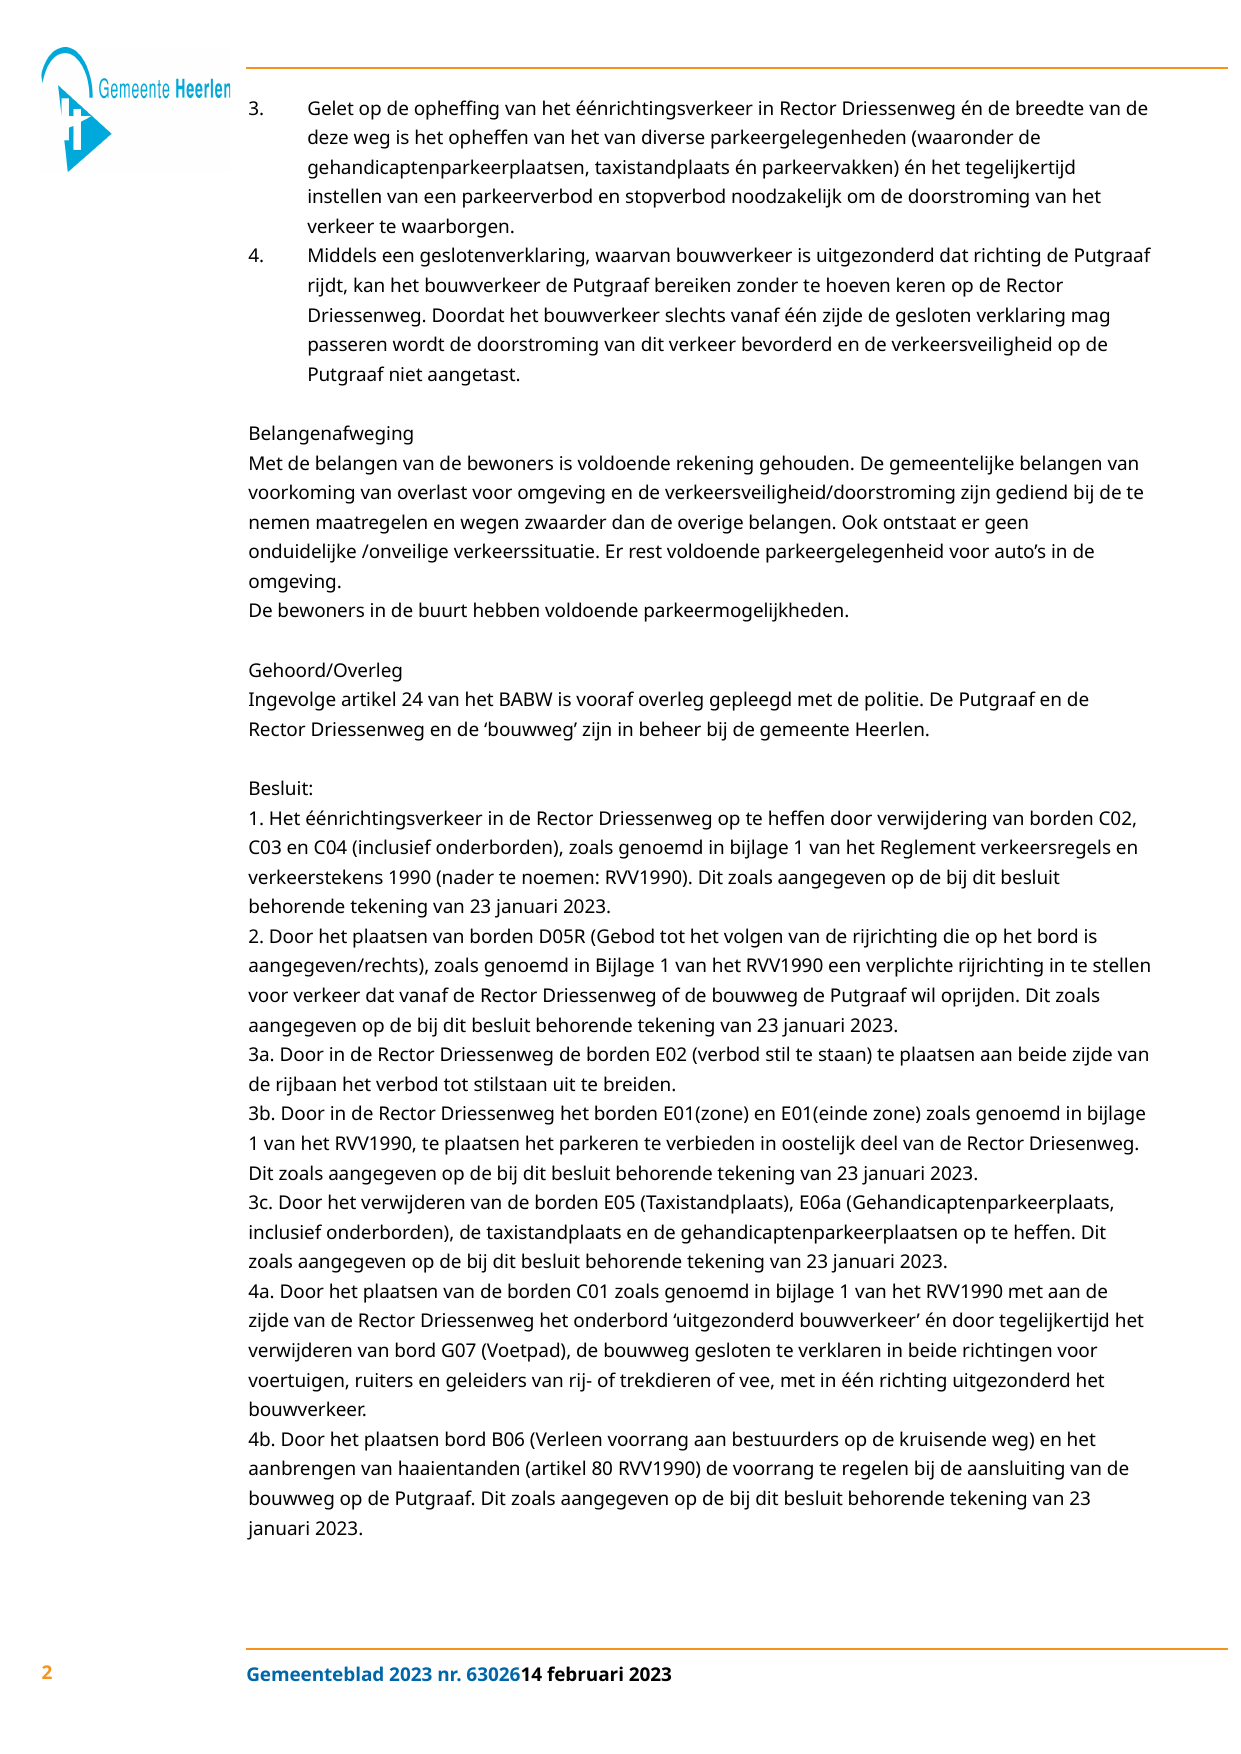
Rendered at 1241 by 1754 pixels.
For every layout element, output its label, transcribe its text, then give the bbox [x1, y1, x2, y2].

text 4b. Door het plaatsen bord B06 (Verleen voorrang aan bestuurders op de kruisende weg) en het aanbrengen van haaientanden (artikel 80 RVV1990) de voorrang te regelen bij de aansluiting van de bouwweg op de Putgraaf. Dit zoals aangegeven op de bij dit besluit behorende tekening van 23 januari 2023. [248, 1426, 1152, 1541]
text Met de belangen van de bewoners is voldoende rekening gehouden. De gemeentelijke belangen van voorkoming van overlast voor omgeving en de verkeersveiligheid/doorstroming zijn gediend bij de te nemen maatregelen en wegen zwaarder dan de overige belangen. Ook ontstaat er geen onduidelijke /onveilige verkeerssituatie. Er rest voldoende parkeergelegenheid voor auto’s in de omgeving. [248, 450, 1152, 594]
picture [41, 47, 59, 70]
text Gehoord/Overleg [248, 657, 1152, 683]
text 2. Door het plaatsen van borden D05R (Gebod tot het volgen van de rijrichting die op het bord is aangegeven/rechts), zoals genoemd in Bijlage 1 van het RVV1990 een verplichte rijrichting in te stellen voor verkeer dat vanaf de Rector Driessenweg of de bouwweg de Putgraaf wil oprijden. Dit zoals aangegeven op de bij dit besluit behorende tekening van 23 januari 2023. [248, 923, 1152, 1038]
text 1. Het éénrichtingsverkeer in de Rector Driessenweg op te heffen door verwijdering van borden C02, C03 en C04 (inclusief onderborden), zoals genoemd in bijlage 1 van het Reglement verkeersregels en verkeerstekens 1990 (nader te noemen: RVV1990). Dit zoals aangegeven op de bij dit besluit behorende tekening van 23 januari 2023. [248, 805, 1152, 919]
text 3a. Door in de Rector Driessenweg de borden E02 (verbod stil te staan) te plaatsen aan beide zijde van de rijbaan het verbod tot stilstaan uit te breiden. [248, 1041, 1152, 1097]
text Besluit: [248, 775, 1152, 801]
text 3b. Door in de Rector Driessenweg het borden E01(zone) en E01(einde zone) zoals genoemd in bijlage 1 van het RVV1990, te plaatsen het parkeren te verbieden in oostelijk deel van de Rector Driesenweg. Dit zoals aangegeven op de bij dit besluit behorende tekening van 23 januari 2023. [248, 1101, 1152, 1186]
list Middels een geslotenverklaring, waarvan bouwverkeer is uitgezonderd dat richting de Putgraaf rijdt, kan het bouwverkeer de Putgraaf bereiken zonder te hoeven keren op de Rector Driessenweg. Doordat het bouwverkeer slechts vanaf één zijde de gesloten verklaring mag passeren wordt de doorstroming van dit verkeer bevorderd en de verkeersveiligheid op de Putgraaf niet aangetast. [248, 243, 1152, 387]
text Ingevolge artikel 24 van het BABW is vooraf overleg gepleegd met de politie. De Putgraaf en de Rector Driessenweg en de ‘bouwweg’ zijn in beheer bij de gemeente Heerlen. [248, 686, 1152, 742]
text 4a. Door het plaatsen van de borden C01 zoals genoemd in bijlage 1 van het RVV1990 met aan de zijde van de Rector Driessenweg het onderbord ‘uitgezonderd bouwverkeer’ én door tegelijkertijd het verwijderen van bord G07 (Voetpad), de bouwweg gesloten te verklaren in beide richtingen voor voertuigen, ruiters en geleiders van rij- of trekdieren of vee, met in één richting uitgezonderd het bouwverkeer. [248, 1278, 1152, 1422]
text Belangenafweging [248, 420, 1152, 446]
text 3c. Door het verwijderen van de borden E05 (Taxistandplaats), E06a (Gehandicaptenparkeerplaats, inclusief onderborden), de taxistandplaats en de gehandicaptenparkeerplaatsen op te heffen. Dit zoals aangegeven op de bij dit besluit behorende tekening van 23 januari 2023. [248, 1189, 1152, 1274]
text De bewoners in de buurt hebben voldoende parkeermogelijkheden. [248, 598, 1152, 623]
list Gelet op de opheffing van het éénrichtingsverkeer in Rector Driessenweg én de breedte van de deze weg is het opheffen van het van diverse parkeergelegenheden (waaronder de gehandicaptenparkeerplaatsen, taxistandplaats én parkeervakken) én het tegelijkertijd instellen van een parkeerverbod en stopverbod noodzakelijk om de doorstroming van het verkeer te waarborgen. [248, 95, 1152, 239]
picture [41, 47, 231, 172]
